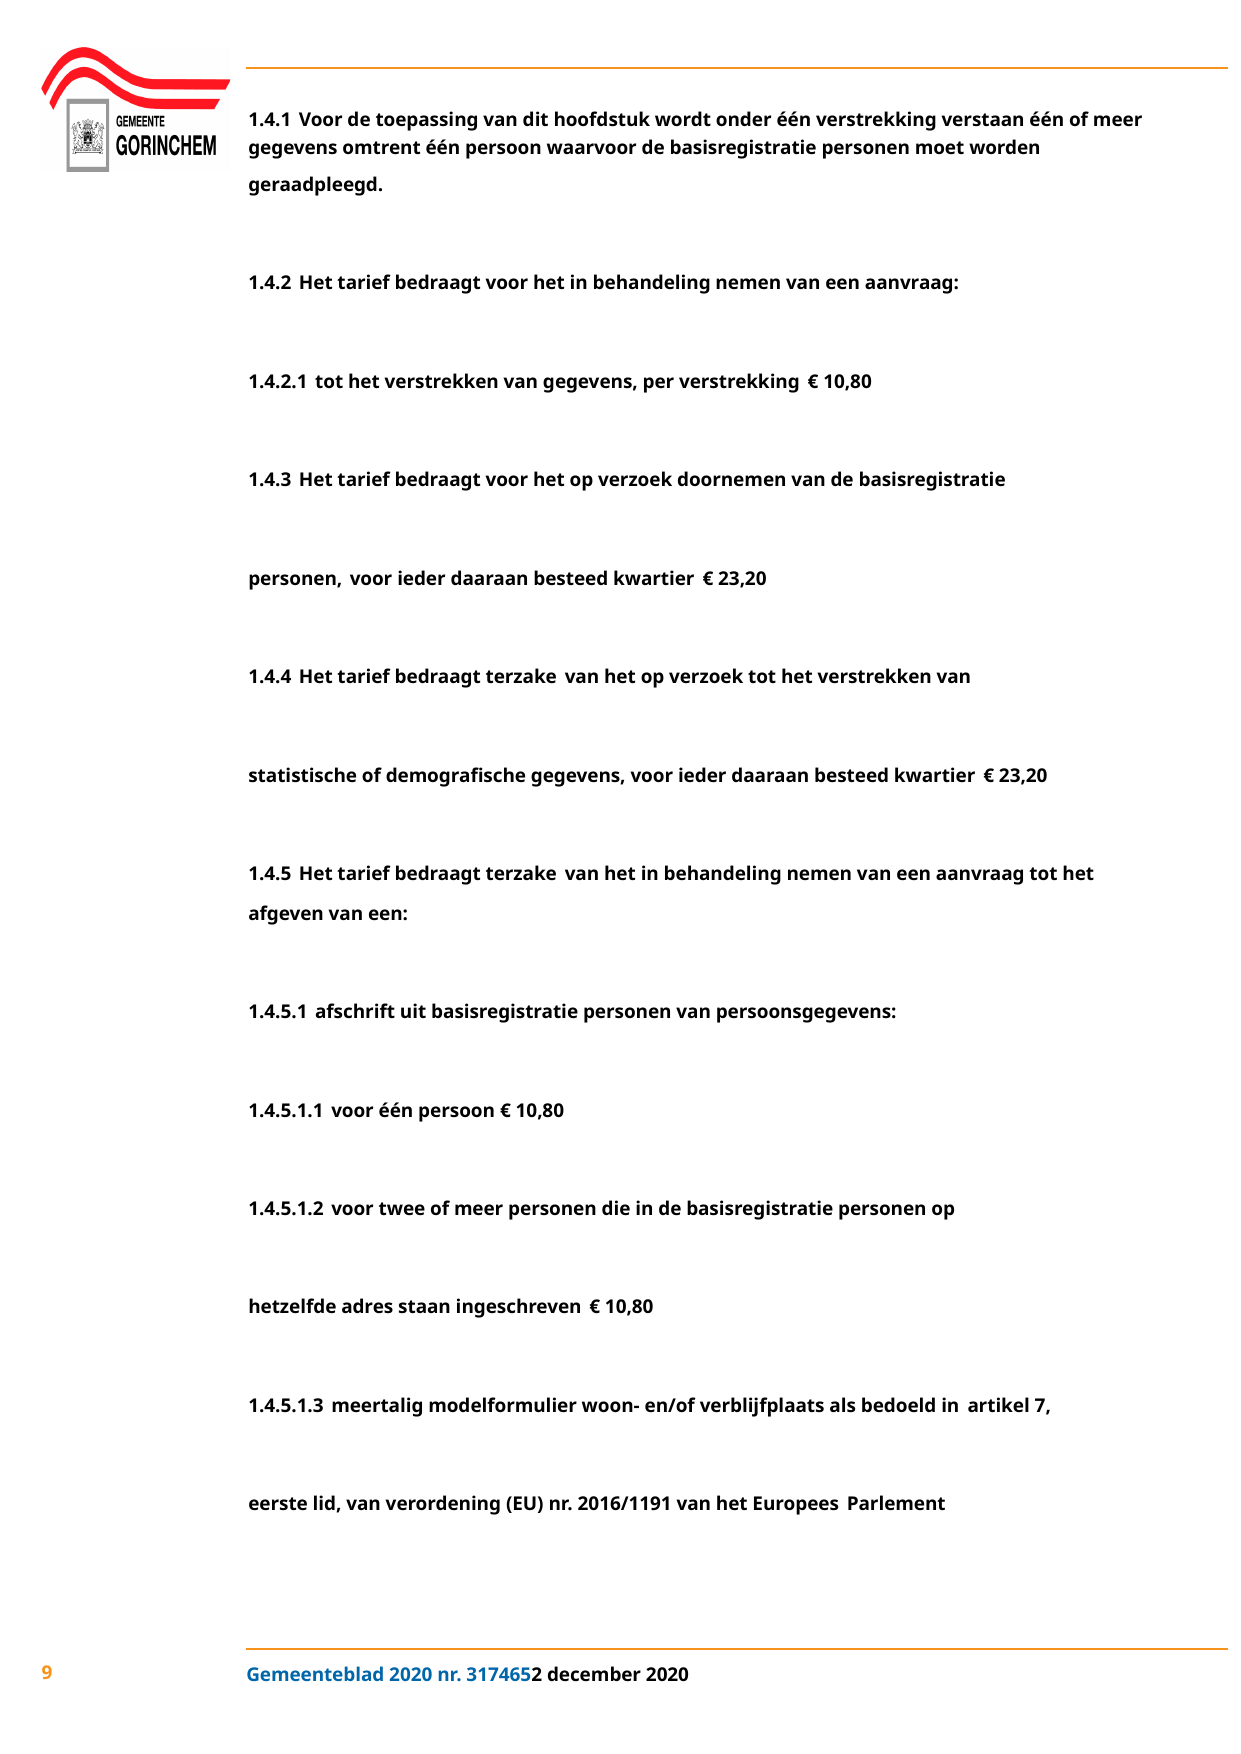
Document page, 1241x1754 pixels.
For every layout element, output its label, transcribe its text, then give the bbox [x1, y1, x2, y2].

text 1.4.5.1 afschrift uit basisregistratie personen van persoonsgegevens: [248, 987, 1152, 1027]
text 1.4.2 Het tarief bedraagt voor het in behandeling nemen van een aanvraag: [248, 259, 1152, 298]
text 1.4.5.1.1 voor één persoon € 10,80 [248, 1086, 1152, 1126]
text 1.4.1 Voor de toepassing van dit hoofdstuk wordt onder één verstrekking verstaan één of meer gegevens omtrent één persoon waarvoor de basisregistratie personen moet worden geraadpleegd. [248, 95, 1152, 200]
text personen, voor ieder daaraan besteed kwartier € 23,20 [248, 554, 1152, 594]
text hetzelfde adres staan ingeschreven € 10,80 [248, 1283, 1152, 1322]
text 1.4.5.1.3 meertalig modelformulier woon- en/of verblijfplaats als bedoeld in artikel 7, [248, 1381, 1152, 1421]
text 1.4.2.1 tot het verstrekken van gegevens, per verstrekking € 10,80 [248, 357, 1152, 397]
text 1.4.5 Het tarief bedraagt terzake van het in behandeling nemen van een aanvraag tot het afgeven van een: [248, 849, 1152, 929]
text 1.4.5.1.2 voor twee of meer personen die in de basisregistratie personen op [248, 1184, 1152, 1224]
text 1.4.3 Het tarief bedraagt voor het op verzoek doornemen van de basisregistratie [248, 456, 1152, 495]
text eerste lid, van verordening (EU) nr. 2016/1191 van het Europees Parlement [248, 1479, 1152, 1519]
text 1.4.4 Het tarief bedraagt terzake van het op verzoek tot het verstrekken van [248, 652, 1152, 692]
picture [41, 47, 231, 172]
text statistische of demografische gegevens, voor ieder daaraan besteed kwartier € 23,20 [248, 751, 1152, 791]
